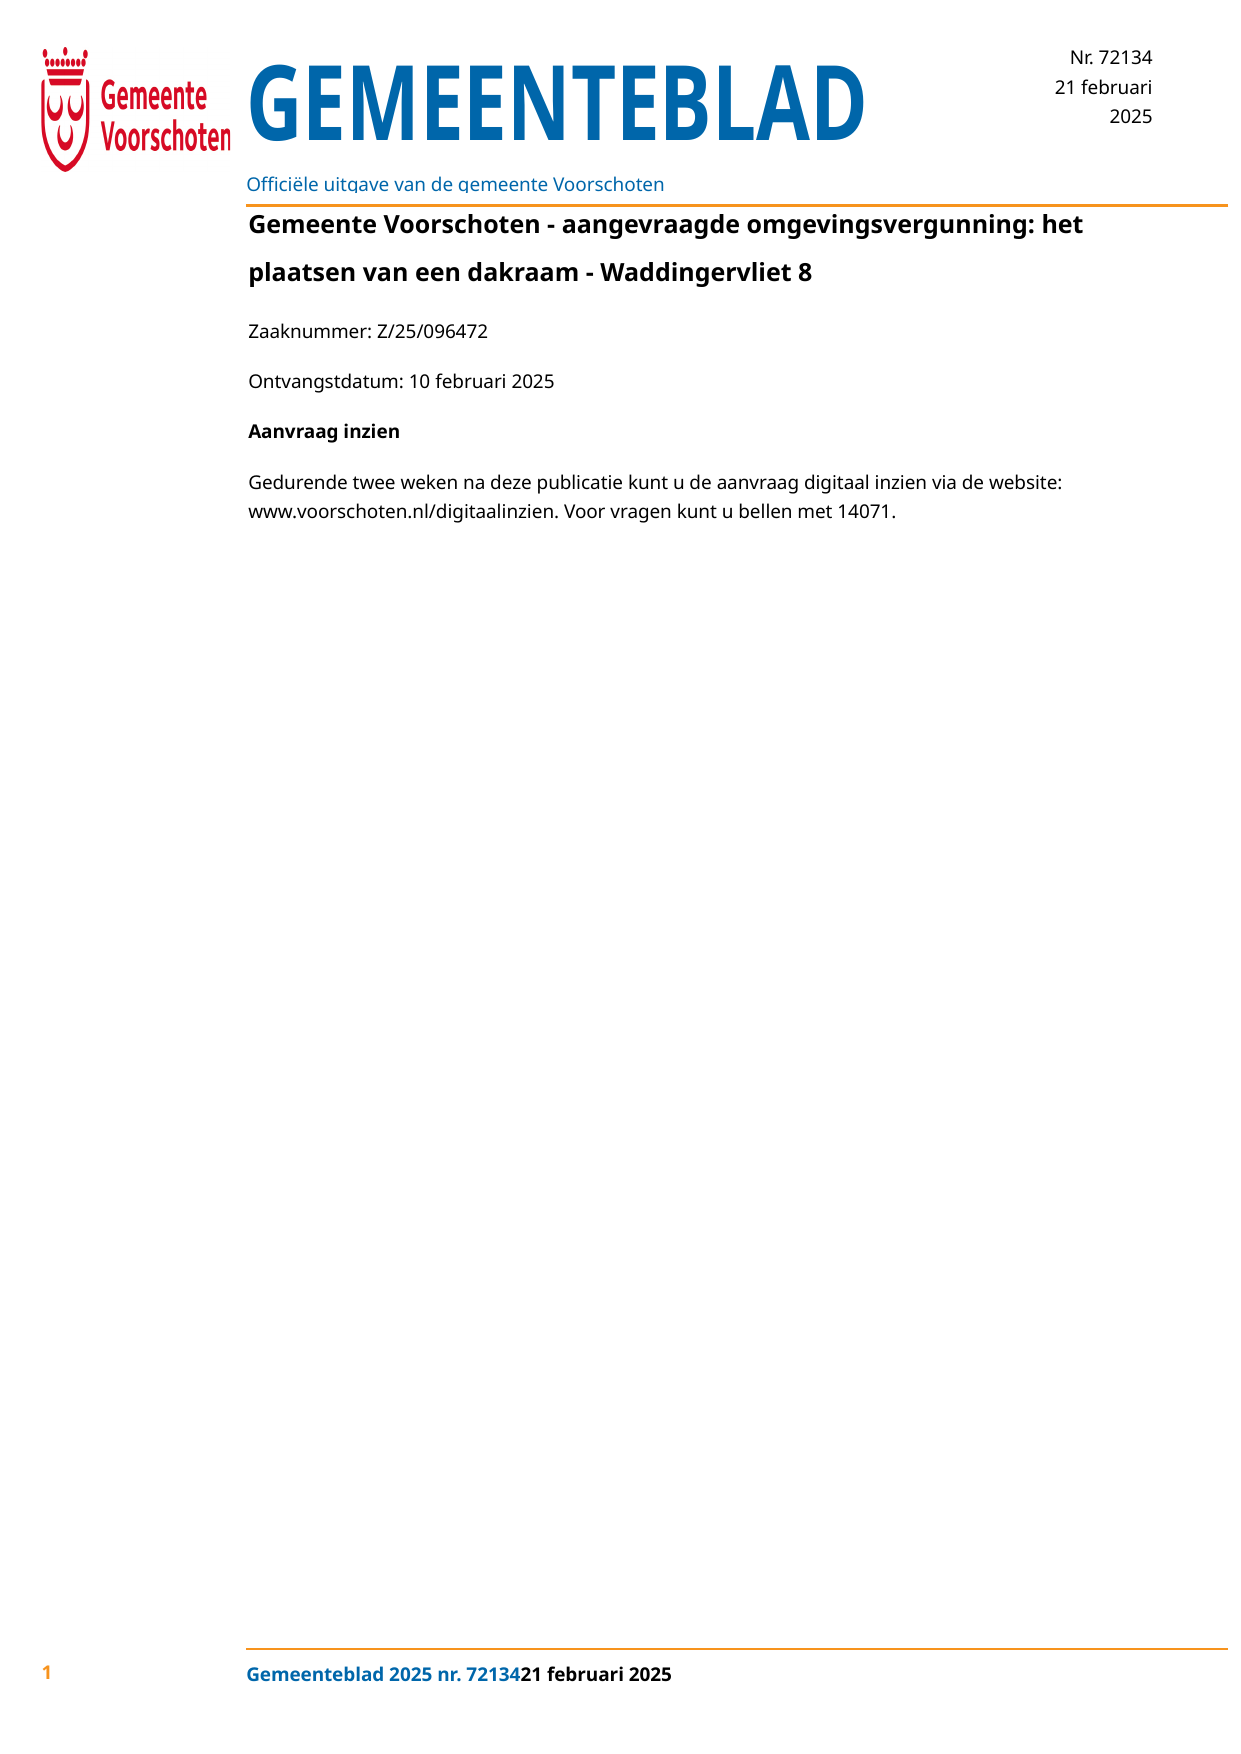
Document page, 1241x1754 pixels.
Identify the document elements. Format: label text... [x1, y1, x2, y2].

text Gemeente Voorschoten - aangevraagde omgevingsvergunning: het plaatsen van een dakraam - Waddingervliet 8 [248, 207, 1152, 288]
text Aanvraag inzien [248, 419, 1152, 444]
text Zaaknummer: Z/25/096472 [248, 318, 1152, 344]
picture [41, 47, 231, 172]
text Gedurende twee weken na deze publicatie kunt u de aanvraag digitaal inzien via de website: www.voorschoten.nl/digitaalinzien. Voor vragen kunt u bellen met 14071. [248, 469, 1152, 524]
text Ontvangstdatum: 10 februari 2025 [248, 368, 1152, 394]
